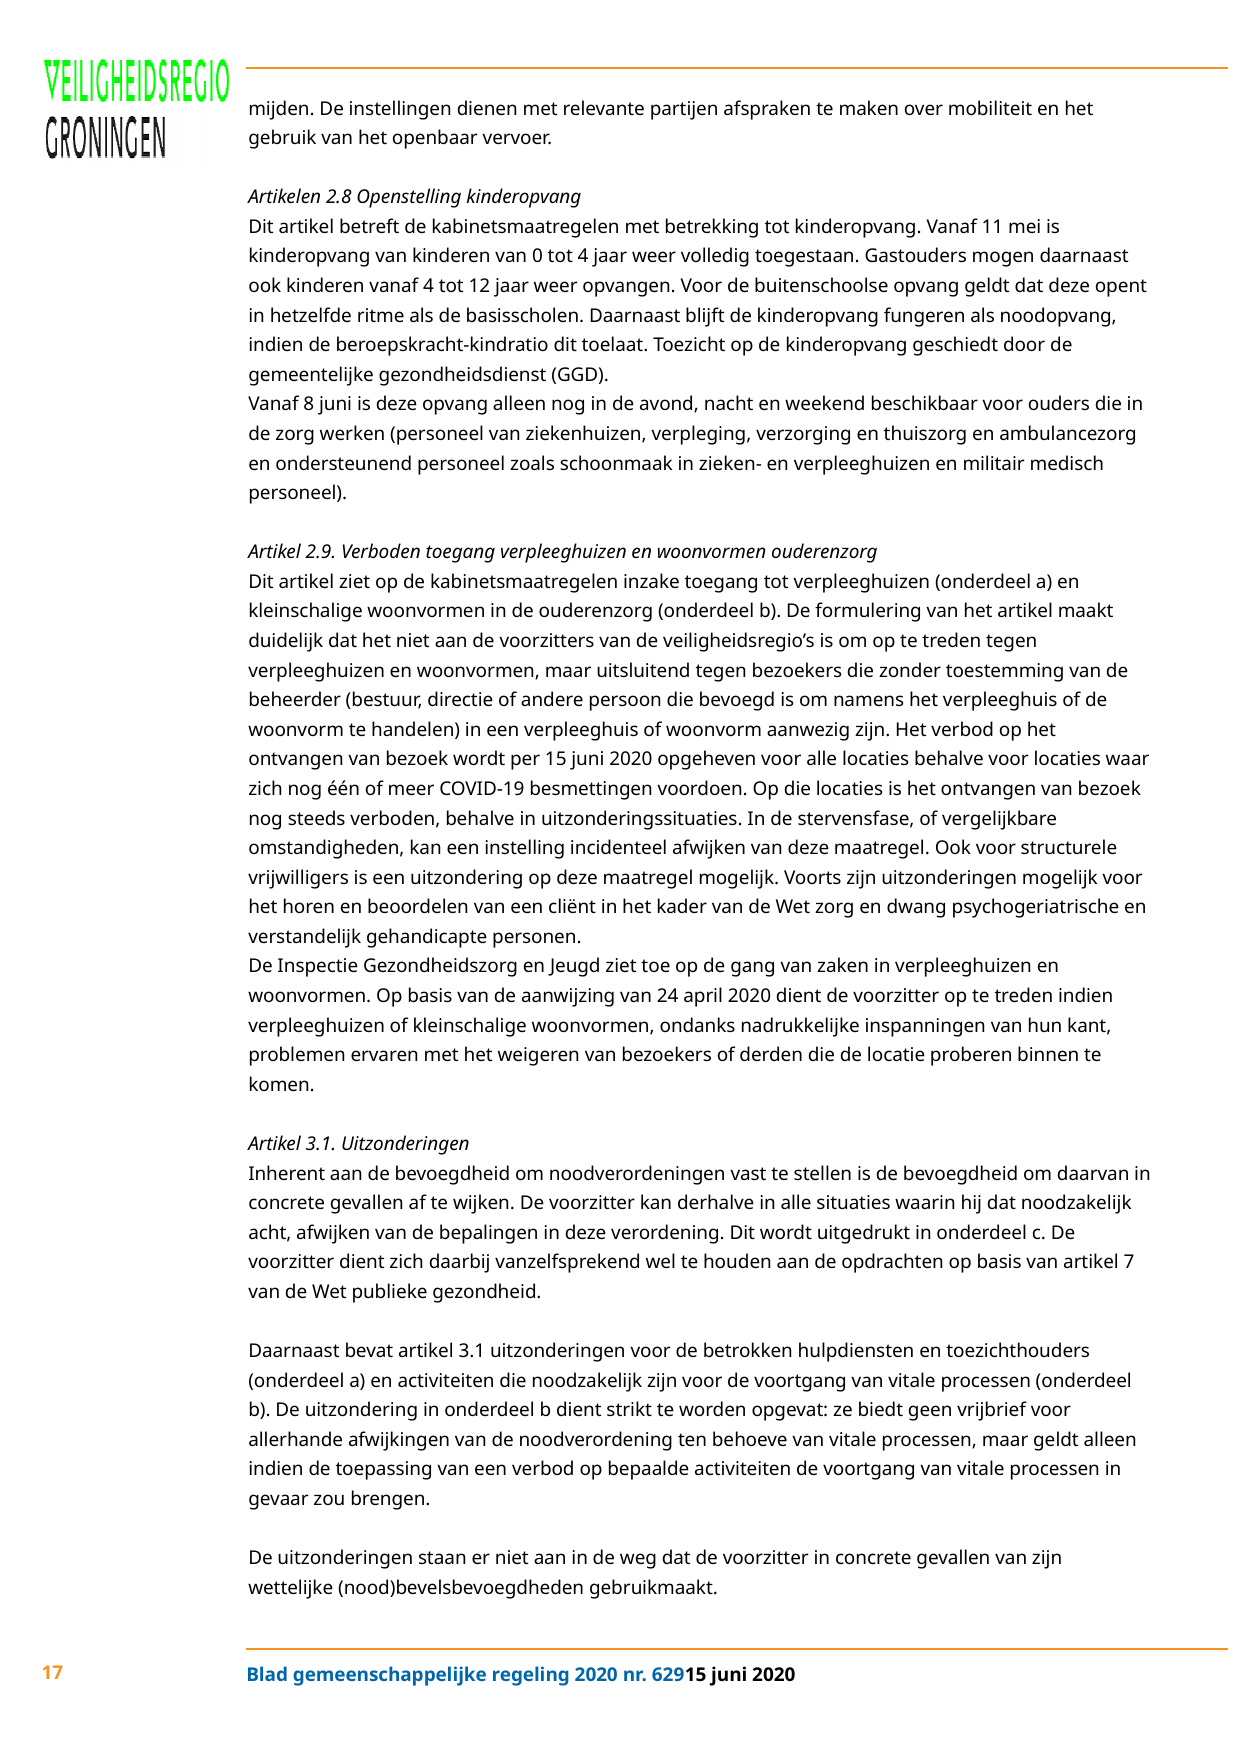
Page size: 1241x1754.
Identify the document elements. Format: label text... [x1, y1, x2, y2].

text Dit artikel betreft de kabinetsmaatregelen met betrekking tot kinderopvang. Vanaf 11 mei is kinderopvang van kinderen van 0 tot 4 jaar weer volledig toegestaan. Gastouders mogen daarnaast ook kinderen vanaf 4 tot 12 jaar weer opvangen. Voor de buitenschoolse opvang geldt dat deze opent in hetzelfde ritme als de basisscholen. Daarnaast blijft de kinderopvang fungeren als noodopvang, indien de beroepskracht-kindratio dit toelaat. Toezicht op de kinderopvang geschiedt door de gemeentelijke gezondheidsdienst (GGD). [248, 213, 1152, 387]
text De uitzonderingen staan er niet aan in de weg dat de voorzitter in concrete gevallen van zijn wettelijke (nood)bevelsbevoegdheden gebruikmaakt. [248, 1544, 1152, 1600]
text Vanaf 8 juni is deze opvang alleen nog in de avond, nacht en weekend beschikbaar voor ouders die in de zorg werken (personeel van ziekenhuizen, verpleging, verzorging en thuiszorg en ambulancezorg en ondersteunend personeel zoals schoonmaak in zieken- en verpleeghuizen en militair medisch personeel). [248, 391, 1152, 505]
picture [41, 47, 231, 172]
text Artikel 2.9. Verboden toegang verpleeghuizen en woonvormen ouderenzorg [248, 538, 1152, 564]
text Artikelen 2.8 Openstelling kinderopvang [248, 183, 1152, 209]
text De Inspectie Gezondheidszorg en Jeugd ziet toe op de gang van zaken in verpleeghuizen en woonvormen. Op basis van de aanwijzing van 24 april 2020 dient de voorzitter op te treden indien verpleeghuizen of kleinschalige woonvormen, ondanks nadrukkelijke inspanningen van hun kant, problemen ervaren met het weigeren van bezoekers of derden die de locatie proberen binnen te komen. [248, 953, 1152, 1097]
text mijden. De instellingen dienen met relevante partijen afspraken te maken over mobiliteit en het gebruik van het openbaar vervoer. [248, 95, 1152, 150]
text Inherent aan de bevoegdheid om noodverordeningen vast te stellen is de bevoegdheid om daarvan in concrete gevallen af te wijken. De voorzitter kan derhalve in alle situaties waarin hij dat noodzakelijk acht, afwijken van de bepalingen in deze verordening. Dit wordt uitgedrukt in onderdeel c. De voorzitter dient zich daarbij vanzelfsprekend wel te houden aan de opdrachten op basis van artikel 7 van de Wet publieke gezondheid. [248, 1160, 1152, 1304]
text Dit artikel ziet op de kabinetsmaatregelen inzake toegang tot verpleeghuizen (onderdeel a) en kleinschalige woonvormen in de ouderenzorg (onderdeel b). De formulering van het artikel maakt duidelijk dat het niet aan de voorzitters van de veiligheidsregio’s is om op te treden tegen verpleeghuizen en woonvormen, maar uitsluitend tegen bezoekers die zonder toestemming van de beheerder (bestuur, directie of andere persoon die bevoegd is om namens het verpleeghuis of de woonvorm te handelen) in een verpleeghuis of woonvorm aanwezig zijn. Het verbod op het ontvangen van bezoek wordt per 15 juni 2020 opgeheven voor alle locaties behalve voor locaties waar zich nog één of meer COVID-19 besmettingen voordoen. Op die locaties is het ontvangen van bezoek nog steeds verboden, behalve in uitzonderingssituaties. In de stervensfase, of vergelijkbare omstandigheden, kan een instelling incidenteel afwijken van deze maatregel. Ook voor structurele vrijwilligers is een uitzondering op deze maatregel mogelijk. Voorts zijn uitzonderingen mogelijk voor het horen en beoordelen van een cliënt in het kader van de Wet zorg en dwang psychogeriatrische en verstandelijk gehandicapte personen. [248, 568, 1152, 949]
text Daarnaast bevat artikel 3.1 uitzonderingen voor de betrokken hulpdiensten en toezichthouders (onderdeel a) en activiteiten die noodzakelijk zijn voor de voortgang van vitale processen (onderdeel b). De uitzondering in onderdeel b dient strikt te worden opgevat: ze biedt geen vrijbrief voor allerhande afwijkingen van de noodverordening ten behoeve van vitale processen, maar geldt alleen indien de toepassing van een verbod op bepaalde activiteiten de voortgang van vitale processen in gevaar zou brengen. [248, 1337, 1152, 1511]
text Artikel 3.1. Uitzonderingen [248, 1130, 1152, 1156]
